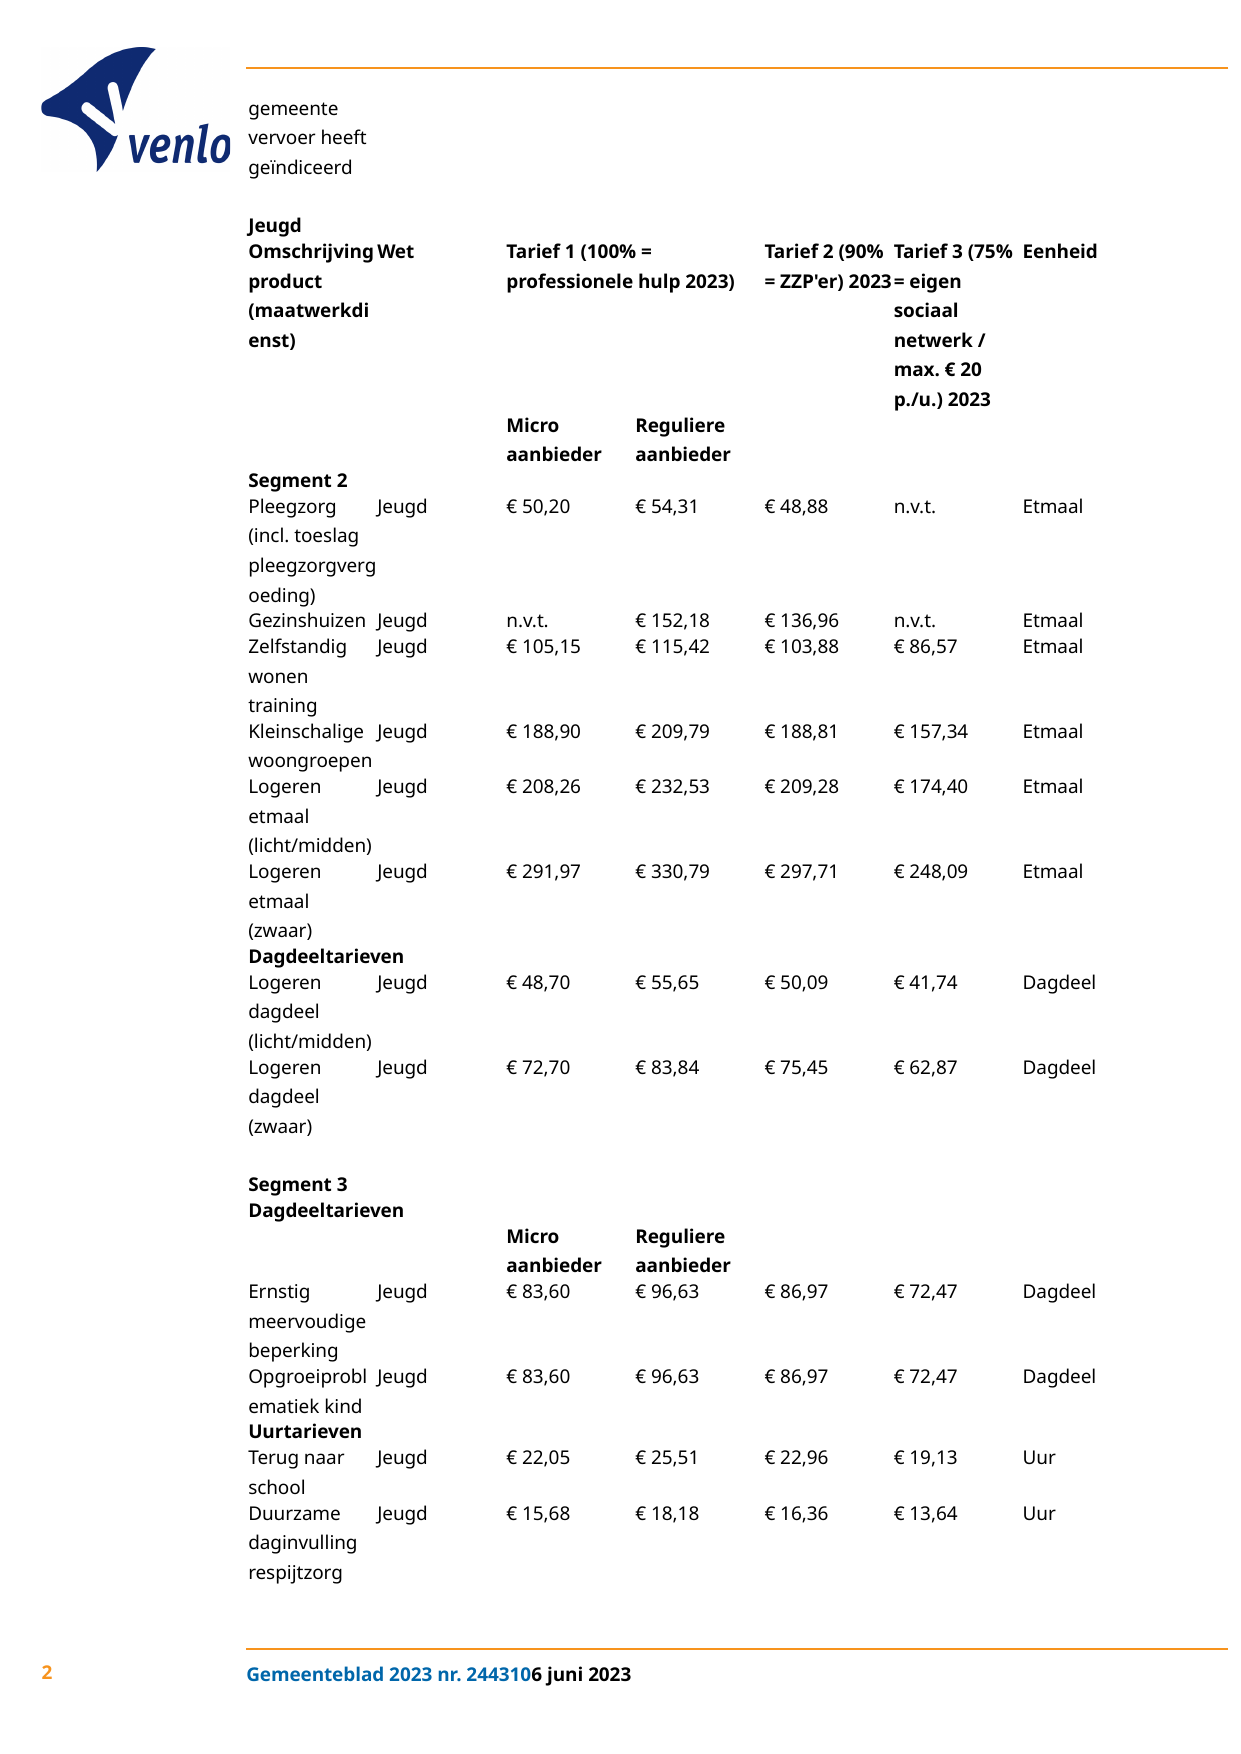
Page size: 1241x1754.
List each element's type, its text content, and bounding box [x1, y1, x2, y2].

table_cell € 22,05 [506, 1444, 635, 1500]
table_cell Jeugd [377, 1500, 506, 1584]
table_cell € 54,31 [635, 493, 764, 607]
table_cell € 13,64 [894, 1500, 1022, 1584]
table_cell € 50,20 [506, 493, 635, 607]
table_cell Duurzame daginvulling respijtzorg [248, 1500, 377, 1584]
table_cell € 103,88 [764, 633, 893, 718]
table_cell Jeugd [377, 1444, 506, 1500]
table_cell € 18,18 [635, 1500, 764, 1584]
table_cell gemeente vervoer heeft geïndiceerd [248, 95, 398, 180]
table_cell € 86,97 [764, 1279, 893, 1363]
picture [41, 47, 231, 172]
table_cell € 19,13 [894, 1444, 1022, 1500]
table_cell [894, 1223, 1022, 1278]
table_cell Etmaal [1023, 774, 1152, 858]
table_cell € 115,42 [635, 633, 764, 718]
table_cell Segment 2 [248, 467, 1152, 493]
table_cell € 15,68 [506, 1500, 635, 1584]
table_cell € 209,79 [635, 718, 764, 773]
table_cell € 174,40 [894, 774, 1022, 858]
table_cell Kleinschalige woongroepen [248, 718, 377, 773]
table_cell n.v.t. [506, 608, 635, 633]
table_cell Dagdeeltarieven [248, 1198, 1022, 1223]
table_cell Etmaal [1023, 858, 1152, 943]
table_cell € 83,84 [635, 1054, 764, 1139]
table_cell Logeren dagdeel (zwaar) [248, 1054, 377, 1139]
table_cell Jeugd [377, 1363, 506, 1419]
table_cell Reguliere aanbieder [635, 1223, 764, 1278]
table_cell € 16,36 [764, 1500, 893, 1584]
table_cell Uur [1023, 1500, 1152, 1584]
table_cell € 62,87 [894, 1054, 1022, 1139]
table_cell Logeren etmaal (licht/midden) [248, 774, 377, 858]
table_cell Tarief 1 (100% = professionele hulp 2023) [506, 238, 764, 412]
table_cell Jeugd [377, 493, 506, 607]
table_cell [1023, 1419, 1152, 1444]
table_cell € 83,60 [506, 1279, 635, 1363]
table_cell Dagdeel [1023, 1279, 1152, 1363]
table_cell € 25,51 [635, 1444, 764, 1500]
table_cell Jeugd [377, 969, 506, 1054]
table_cell Jeugd [377, 1054, 506, 1139]
table_cell Etmaal [1023, 718, 1152, 773]
table_cell € 48,88 [764, 493, 893, 607]
table_cell € 55,65 [635, 969, 764, 1054]
table_cell [850, 95, 1001, 180]
table_cell Jeugd [377, 1279, 506, 1363]
table_cell n.v.t. [894, 608, 1022, 633]
table_cell [700, 95, 850, 180]
table_cell Ernstig meervoudige beperking [248, 1279, 377, 1363]
table_cell € 232,53 [635, 774, 764, 858]
table_cell Jeugd [377, 633, 506, 718]
table_cell [764, 412, 1152, 467]
table_cell Jeugd [377, 858, 506, 943]
table_cell Etmaal [1023, 633, 1152, 718]
table_cell [1001, 95, 1152, 180]
table_cell Micro aanbieder [506, 412, 635, 467]
table_cell Uur [1023, 1444, 1152, 1500]
table_cell [549, 95, 700, 180]
table_cell € 50,09 [764, 969, 893, 1054]
table_cell Uurtarieven [248, 1419, 1022, 1444]
table_cell Terug naar school [248, 1444, 377, 1500]
table_cell € 157,34 [894, 718, 1022, 773]
table_cell € 208,26 [506, 774, 635, 858]
table_cell Opgroeiproblematiek kind [248, 1363, 377, 1419]
table_cell Dagdeel [1023, 969, 1152, 1054]
table_header Segment 3 [248, 1172, 1022, 1197]
table_cell Jeugd [377, 718, 506, 773]
table_cell € 72,47 [894, 1279, 1022, 1363]
table_cell Micro aanbieder [506, 1223, 635, 1278]
table_cell € 330,79 [635, 858, 764, 943]
table_cell € 209,28 [764, 774, 893, 858]
table_cell Logeren dagdeel (licht/midden) [248, 969, 377, 1054]
table_cell Tarief 3 (75% = eigen sociaal netwerk / max. € 20 p./u.) 2023 [894, 238, 1022, 412]
table_cell Pleegzorg (incl. toeslag pleegzorgvergoeding) [248, 493, 377, 607]
table_cell € 41,74 [894, 969, 1022, 1054]
table_cell € 188,90 [506, 718, 635, 773]
table_header Jeugd [248, 213, 1152, 238]
table_cell € 22,96 [764, 1444, 893, 1500]
table_cell n.v.t. [894, 493, 1022, 607]
table_cell € 86,57 [894, 633, 1022, 718]
table_cell Omschrijving product (maatwerkdienst) [248, 238, 377, 412]
table_cell [248, 1223, 377, 1278]
table_cell € 48,70 [506, 969, 635, 1054]
table_cell € 75,45 [764, 1054, 893, 1139]
table_cell Wet [377, 238, 506, 412]
table_cell Tarief 2 (90% = ZZP'er) 2023 [764, 238, 893, 412]
table_cell Etmaal [1023, 608, 1152, 633]
table_cell € 96,63 [635, 1363, 764, 1419]
table_cell [1023, 1223, 1152, 1278]
table_cell Eenheid [1023, 238, 1152, 412]
table_cell € 83,60 [506, 1363, 635, 1419]
table_cell Reguliere aanbieder [635, 412, 764, 467]
table_cell € 297,71 [764, 858, 893, 943]
table_cell Dagdeel [1023, 1363, 1152, 1419]
table_cell € 86,97 [764, 1363, 893, 1419]
table_cell Dagdeeltarieven [248, 943, 1152, 969]
table_cell [764, 1223, 893, 1278]
table_cell Dagdeel [1023, 1054, 1152, 1139]
table_cell € 291,97 [506, 858, 635, 943]
table_cell Etmaal [1023, 493, 1152, 607]
table_cell [399, 95, 549, 180]
table_cell € 248,09 [894, 858, 1022, 943]
table_cell € 188,81 [764, 718, 893, 773]
table_cell € 72,47 [894, 1363, 1022, 1419]
table_cell € 96,63 [635, 1279, 764, 1363]
table_cell € 152,18 [635, 608, 764, 633]
table_cell Gezinshuizen [248, 608, 377, 633]
table_cell [248, 412, 506, 467]
table_cell Logeren etmaal (zwaar) [248, 858, 377, 943]
table_header [1023, 1172, 1152, 1197]
table_cell € 72,70 [506, 1054, 635, 1139]
table_cell Jeugd [377, 608, 506, 633]
table_cell € 105,15 [506, 633, 635, 718]
table_cell Zelfstandig wonen training [248, 633, 377, 718]
table_cell Jeugd [377, 774, 506, 858]
table_cell € 136,96 [764, 608, 893, 633]
table_cell [1023, 1198, 1152, 1223]
table_cell [377, 1223, 506, 1278]
